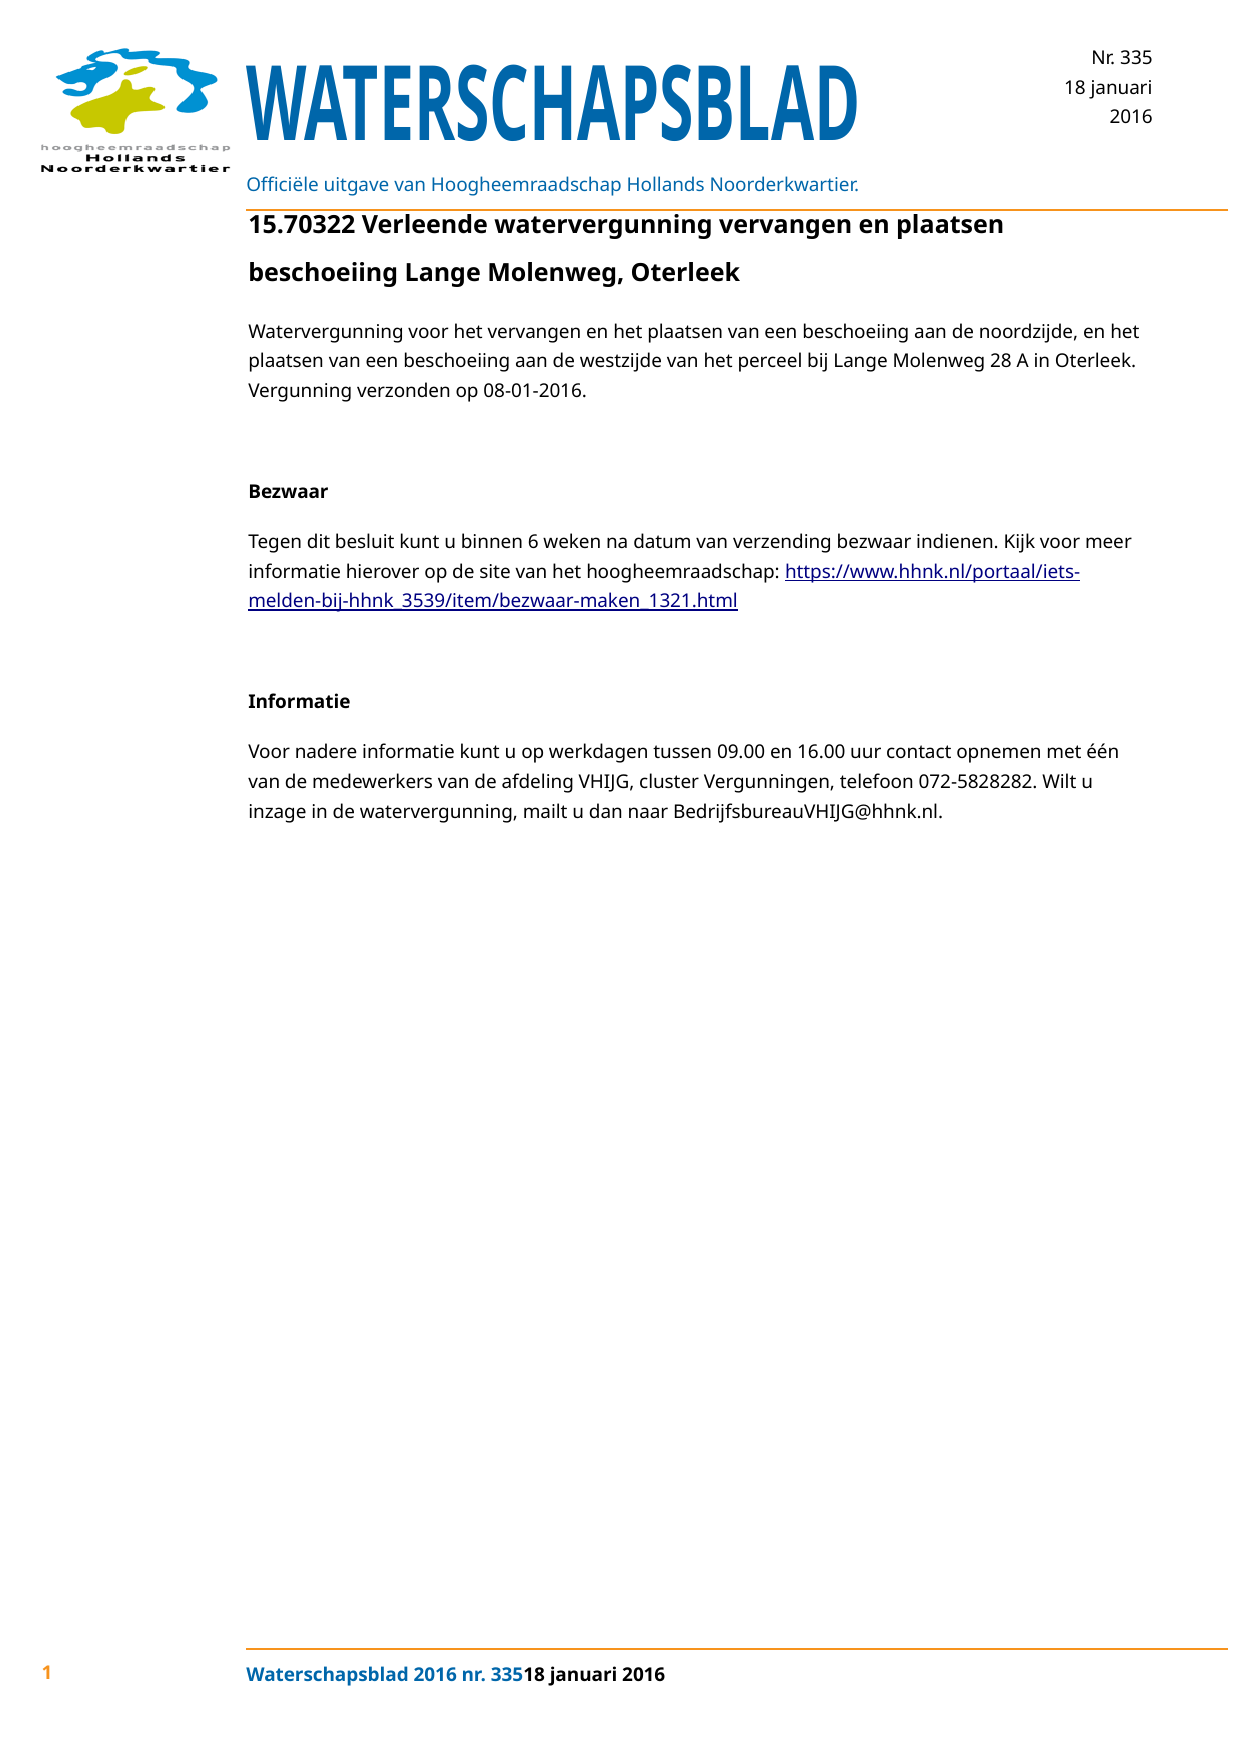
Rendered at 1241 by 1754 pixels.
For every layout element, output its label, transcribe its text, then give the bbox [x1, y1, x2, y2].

text Informatie [248, 688, 1152, 714]
text Bezwaar [248, 478, 1152, 504]
text 15.70322 Verleende watervergunning vervangen en plaatsen beschoeiing Lange Molenweg, Oterleek [248, 211, 1152, 288]
text Watervergunning voor het vervangen en het plaatsen van een beschoeiing aan de noordzijde, en het plaatsen van een beschoeiing aan de westzijde van het perceel bij Lange Molenweg 28 A in Oterleek. Vergunning verzonden op 08-01-2016. [248, 318, 1152, 403]
picture [41, 47, 231, 172]
text Voor nadere informatie kunt u op werkdagen tussen 09.00 en 16.00 uur contact opnemen met één van de medewerkers van de afdeling VHIJG, cluster Vergunningen, telefoon 072-5828282. Wilt u inzage in de watervergunning, mailt u dan naar BedrijfsbureauVHIJG@hhnk.nl. [248, 739, 1152, 824]
text Tegen dit besluit kunt u binnen 6 weken na datum van verzending bezwaar indienen. Kijk voor meer informatie hierover op de site van het hoogheemraadschap: https://www.hhnk.nl/portaal/iets-melden-bij-hhnk_3539/item/bezwaar-maken_1321.html [248, 528, 1152, 613]
